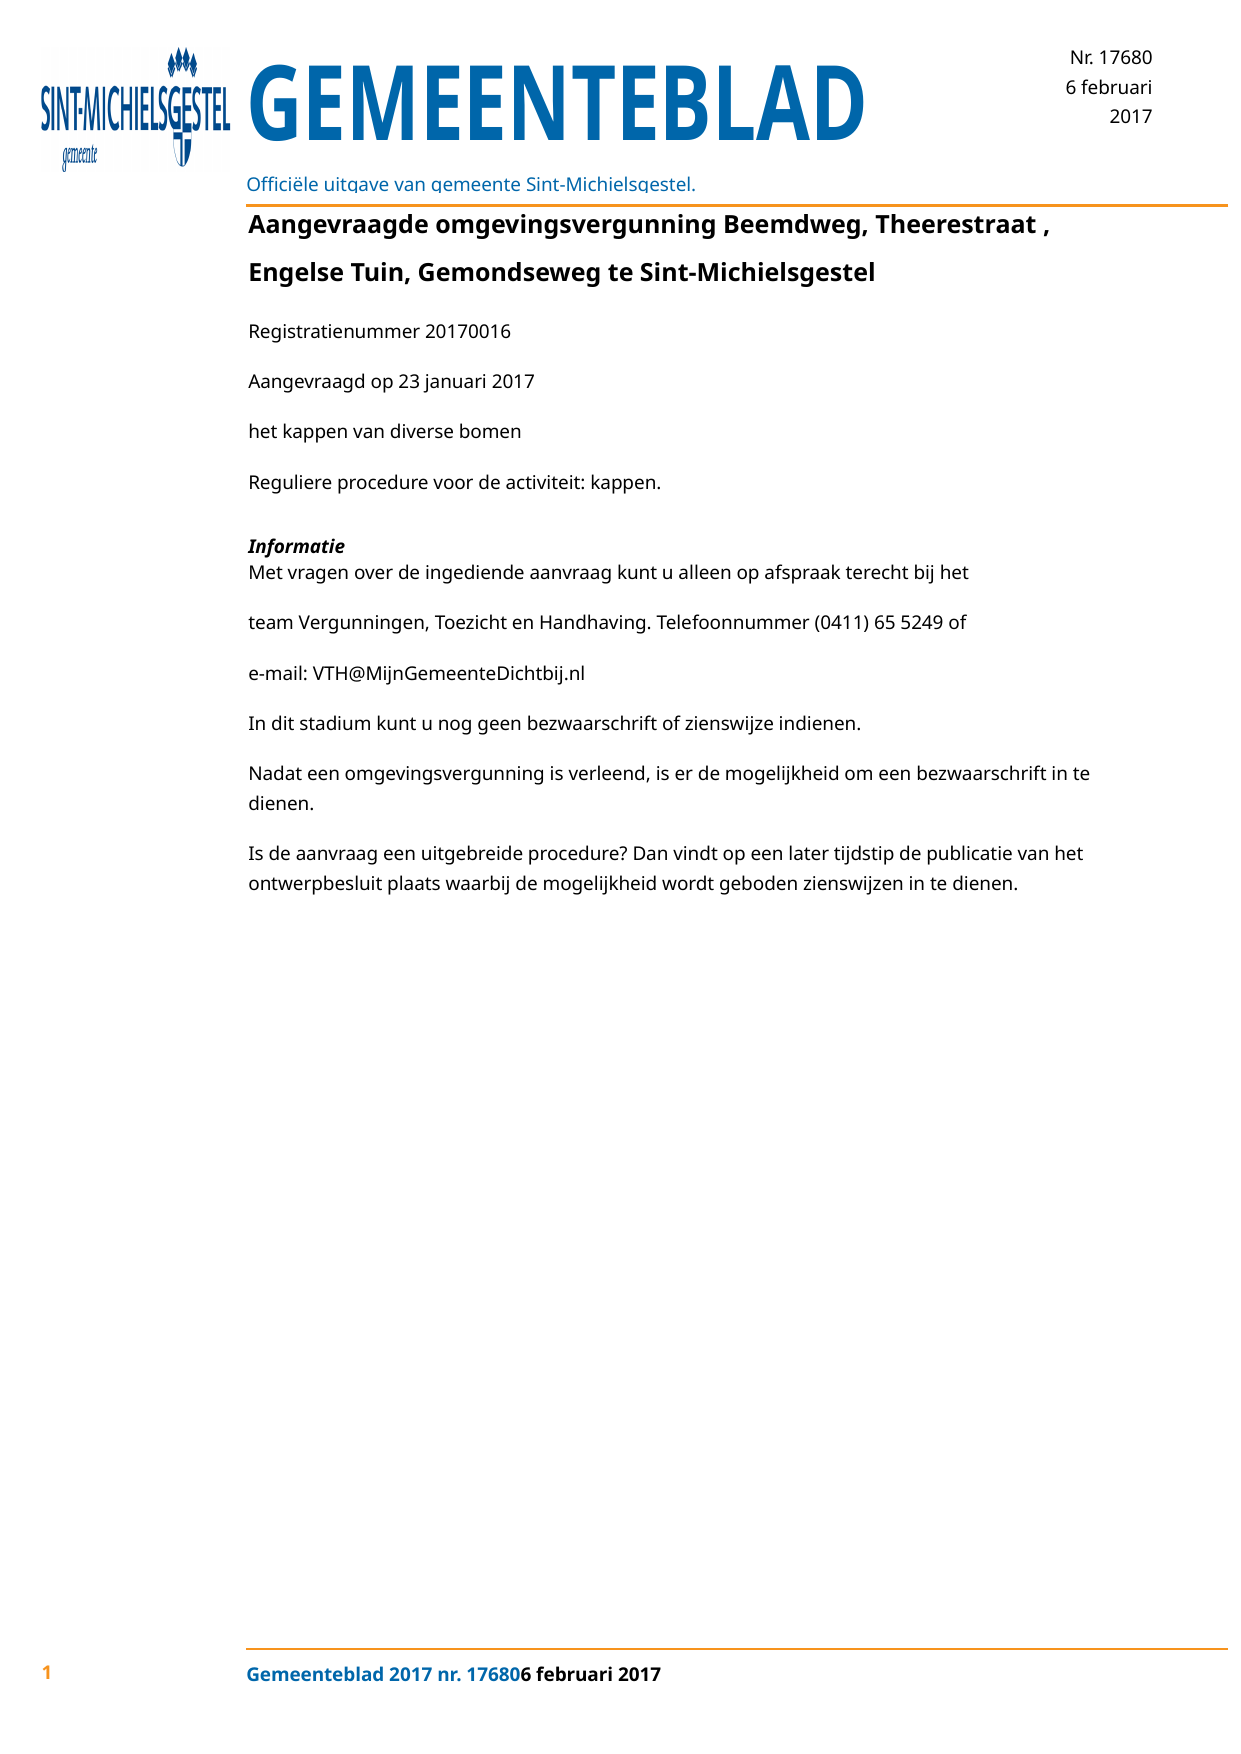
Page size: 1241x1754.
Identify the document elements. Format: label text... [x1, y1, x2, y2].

text team Vergunningen, Toezicht en Handhaving. Telefoonnummer (0411) 65 5249 of [248, 609, 1152, 635]
text Is de aanvraag een uitgebreide procedure? Dan vindt op een later tijdstip de publicatie van het ontwerpbesluit plaats waarbij de mogelijkheid wordt geboden zienswijzen in te dienen. [248, 841, 1152, 896]
text Aangevraagde omgevingsvergunning Beemdweg, Theerestraat , Engelse Tuin, Gemondseweg te Sint-Michielsgestel [248, 207, 1152, 288]
text Met vragen over de ingediende aanvraag kunt u alleen op afspraak terecht bij het [248, 559, 1152, 584]
text het kappen van diverse bomen [248, 419, 1152, 444]
text Informatie [248, 533, 1152, 559]
text e-mail: VTH@MijnGemeenteDichtbij.nl [248, 660, 1152, 685]
text Nadat een omgevingsvergunning is verleend, is er de mogelijkheid om een bezwaarschrift in te dienen. [248, 761, 1152, 816]
text Aangevraagd op 23 januari 2017 [248, 368, 1152, 394]
text Registratienummer 20170016 [248, 318, 1152, 344]
text Reguliere procedure voor de activiteit: kappen. [248, 469, 1152, 495]
picture [41, 47, 231, 172]
text In dit stadium kunt u nog geen bezwaarschrift of zienswijze indienen. [248, 710, 1152, 736]
